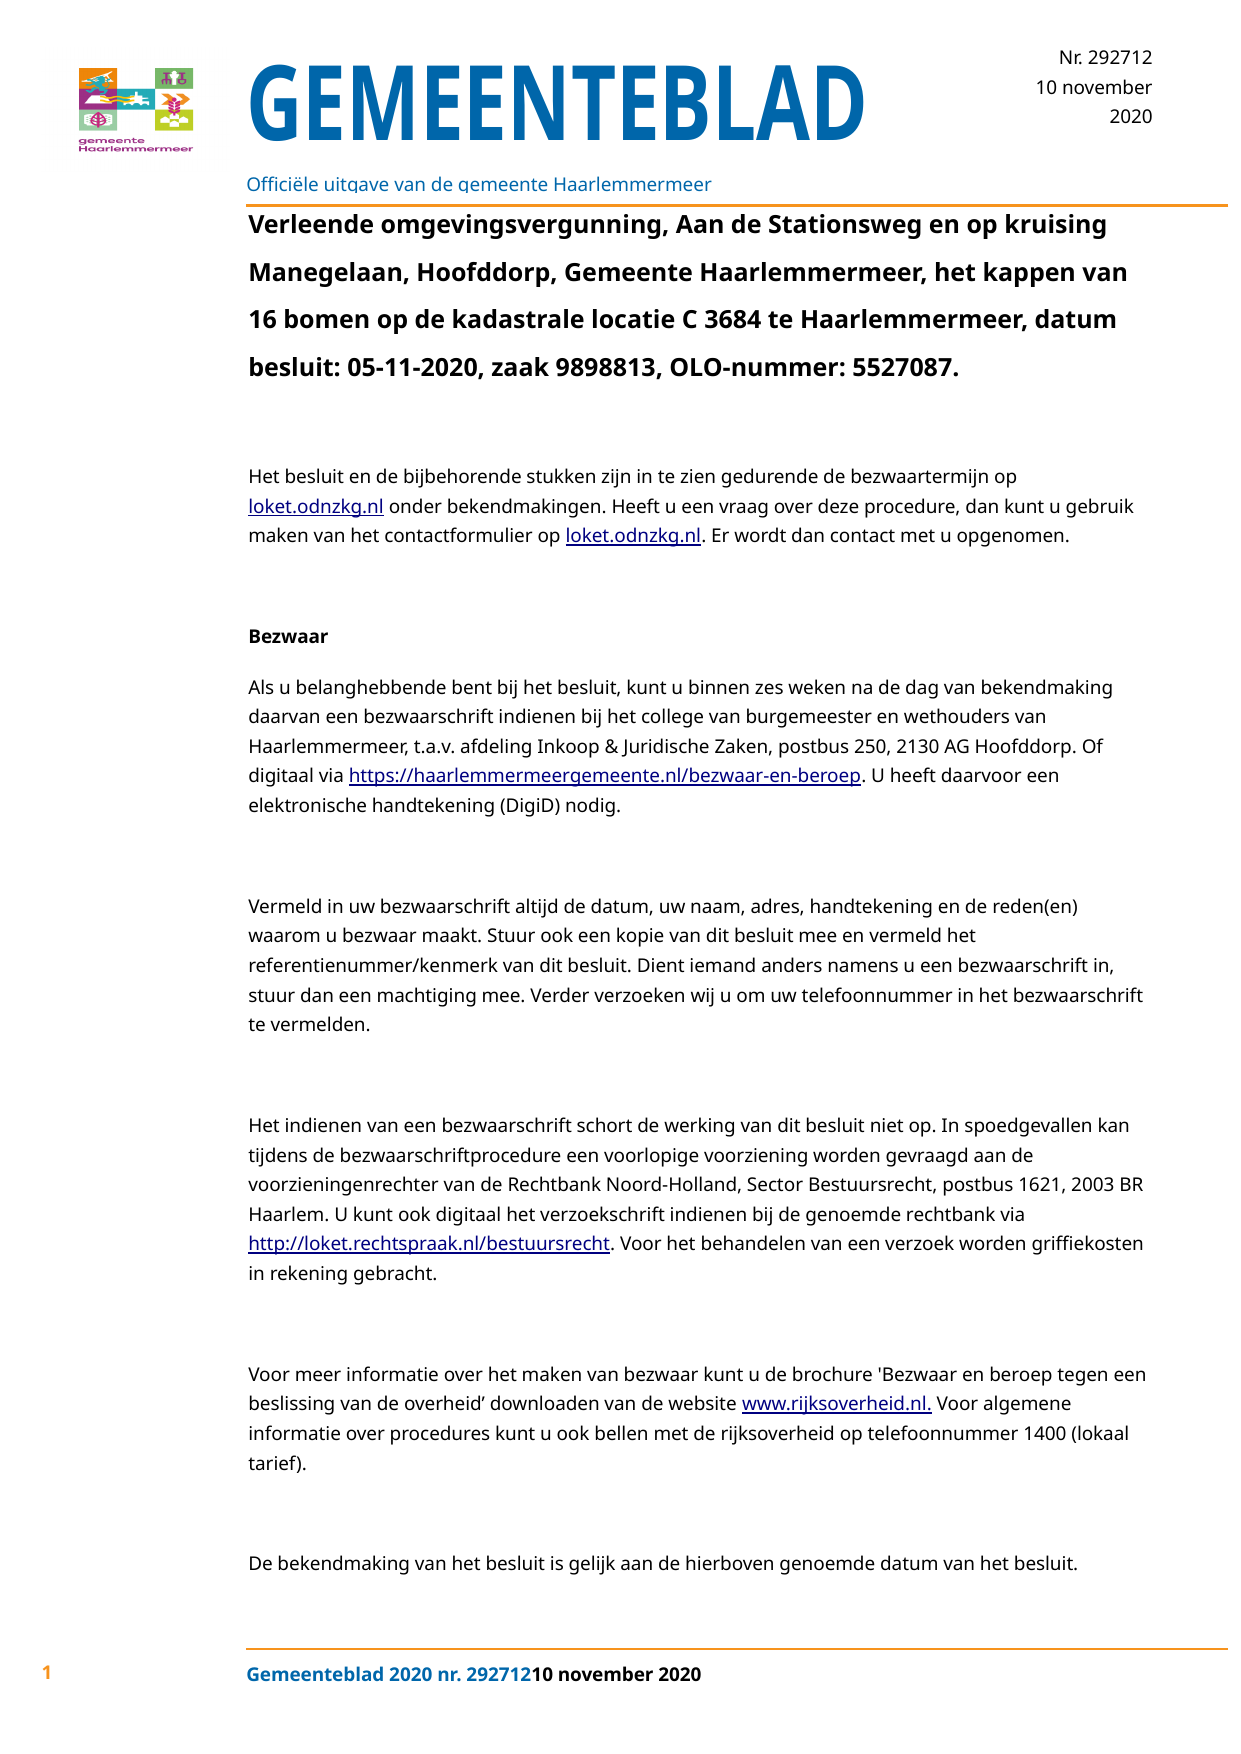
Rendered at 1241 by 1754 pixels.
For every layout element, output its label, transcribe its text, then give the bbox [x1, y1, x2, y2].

text Vermeld in uw bezwaarschrift altijd de datum, uw naam, adres, handtekening en de reden(en) waarom u bezwaar maakt. Stuur ook een kopie van dit besluit mee en vermeld het referentienummer/kenmerk van dit besluit. Dient iemand anders namens u een bezwaarschrift in, stuur dan een machtiging mee. Verder verzoeken wij u om uw telefoonnummer in het bezwaarschrift te vermelden. [248, 893, 1152, 1037]
text Verleende omgevingsvergunning, Aan de Stationsweg en op kruising Manegelaan, Hoofddorp, Gemeente Haarlemmermeer, het kappen van 16 bomen op de kadastrale locatie C 3684 te Haarlemmermeer, datum besluit: 05-11-2020, zaak 9898813, OLO-nummer: 5527087. [248, 207, 1152, 384]
text Het besluit en de bijbehorende stukken zijn in te zien gedurende de bezwaartermijn op loket.odnzkg.nl onder bekendmakingen. Heeft u een vraag over deze procedure, dan kunt u gebruik maken van het contactformulier op loket.odnzkg.nl. Er wordt dan contact met u opgenomen. [248, 463, 1152, 548]
text Bezwaar [248, 623, 1152, 649]
text Het indienen van een bezwaarschrift schort de werking van dit besluit niet op. In spoedgevallen kan tijdens de bezwaarschriftprocedure een voorlopige voorziening worden gevraagd aan de voorzieningenrechter van de Rechtbank Noord-Holland, Sector Bestuursrecht, postbus 1621, 2003 BR Haarlem. U kunt ook digitaal het verzoekschrift indienen bij de genoemde rechtbank via http://loket.rechtspraak.nl/bestuursrecht. Voor het behandelen van een verzoek worden griffiekosten in rekening gebracht. [248, 1112, 1152, 1286]
text De bekendmaking van het besluit is gelijk aan de hierboven genoemde datum van het besluit. [248, 1551, 1152, 1576]
text Voor meer informatie over het maken van bezwaar kunt u de brochure 'Bezwaar en beroep tegen een beslissing van de overheid’ downloaden van de website www.rijksoverheid.nl. Voor algemene informatie over procedures kunt u ook bellen met de rijksoverheid op telefoonnummer 1400 (lokaal tarief). [248, 1361, 1152, 1476]
text Als u belanghebbende bent bij het besluit, kunt u binnen zes weken na de dag van bekendmaking daarvan een bezwaarschrift indienen bij het college van burgemeester en wethouders van Haarlemmermeer, t.a.v. afdeling Inkoop & Juridische Zaken, postbus 250, 2130 AG Hoofddorp. Of digitaal via https://haarlemmermeergemeente.nl/bezwaar-en-beroep. U heeft daarvoor een elektronische handtekening (DigiD) nodig. [248, 674, 1152, 818]
picture [41, 47, 231, 172]
